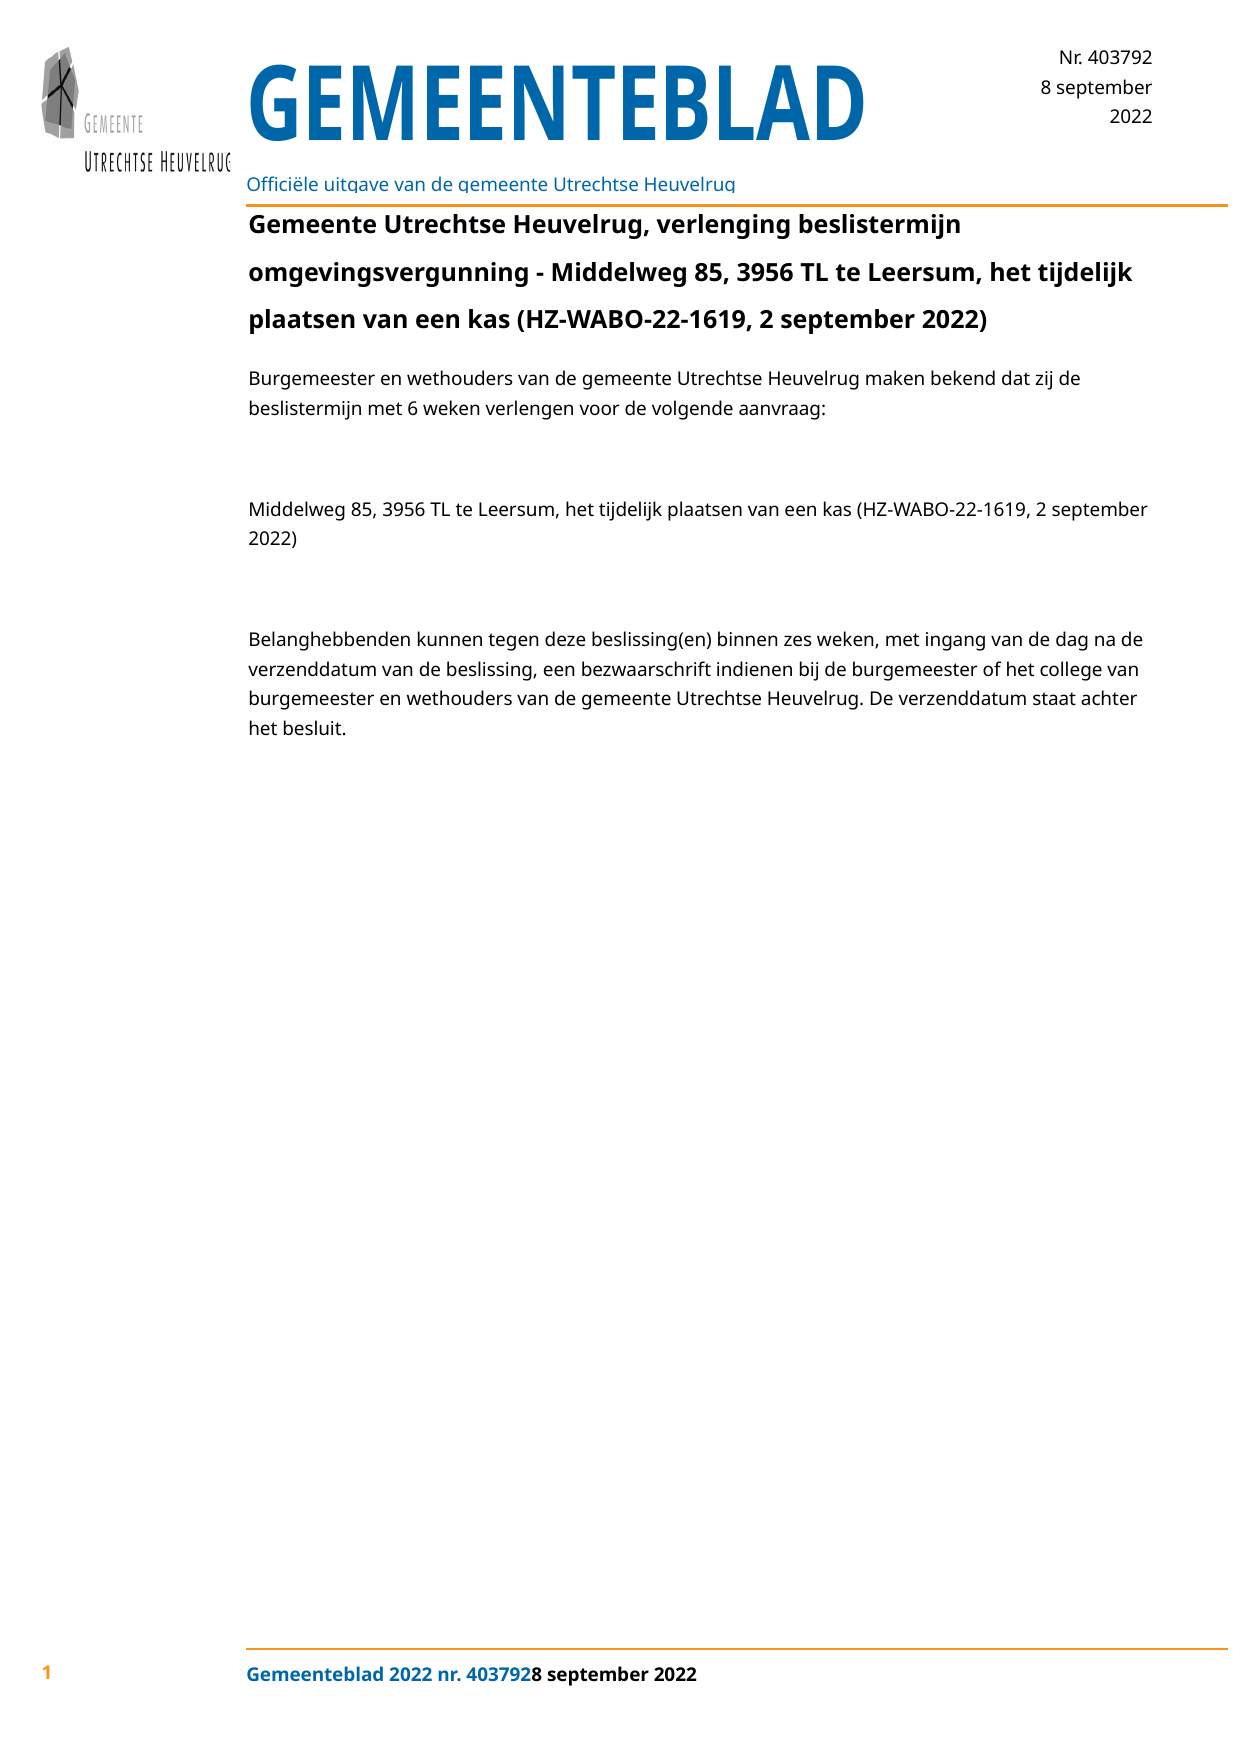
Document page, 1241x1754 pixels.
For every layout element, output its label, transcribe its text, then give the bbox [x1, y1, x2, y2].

text Belanghebbenden kunnen tegen deze beslissing(en) binnen zes weken, met ingang van de dag na de verzenddatum van de beslissing, een bezwaarschrift indienen bij de burgemeester of het college van burgemeester en wethouders van de gemeente Utrechtse Heuvelrug. De verzenddatum staat achter het besluit. [248, 626, 1152, 741]
text Middelweg 85, 3956 TL te Leersum, het tijdelijk plaatsen van een kas (HZ-WABO-22-1619, 2 september 2022) [248, 496, 1152, 551]
text Gemeente Utrechtse Heuvelrug, verlenging beslistermijn omgevingsvergunning - Middelweg 85, 3956 TL te Leersum, het tijdelijk plaatsen van een kas (HZ-WABO-22-1619, 2 september 2022) [248, 207, 1152, 336]
picture [41, 47, 231, 172]
text Burgemeester en wethouders van de gemeente Utrechtse Heuvelrug maken bekend dat zij de beslistermijn met 6 weken verlengen voor de volgende aanvraag: [248, 366, 1152, 421]
